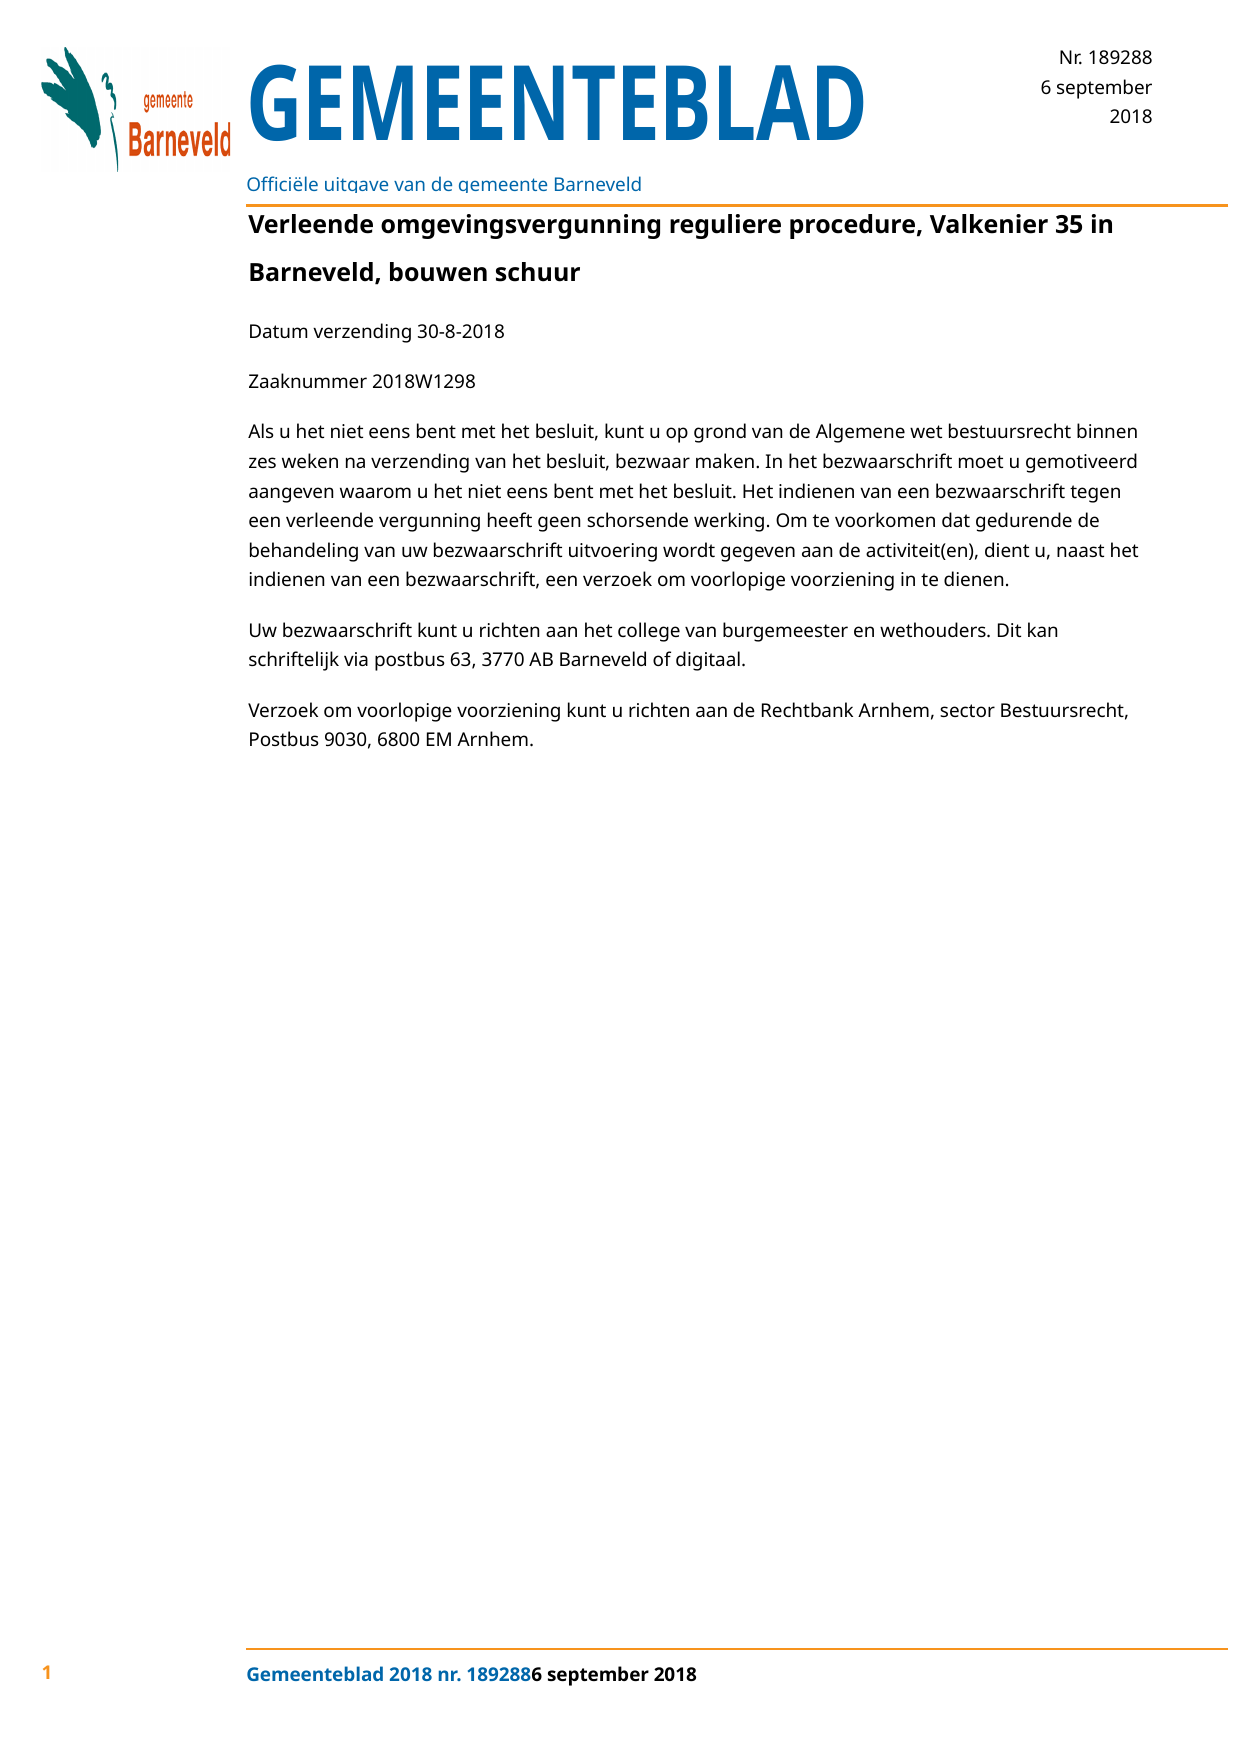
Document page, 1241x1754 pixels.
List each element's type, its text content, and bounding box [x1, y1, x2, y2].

picture [41, 47, 231, 172]
text Zaaknummer 2018W1298 [248, 368, 1152, 394]
text Als u het niet eens bent met het besluit, kunt u op grond van de Algemene wet bestuursrecht binnen zes weken na verzending van het besluit, bezwaar maken. In het bezwaarschrift moet u gemotiveerd aangeven waarom u het niet eens bent met het besluit. Het indienen van een bezwaarschrift tegen een verleende vergunning heeft geen schorsende werking. Om te voorkomen dat gedurende de behandeling van uw bezwaarschrift uitvoering wordt gegeven aan de activiteit(en), dient u, naast het indienen van een bezwaarschrift, een verzoek om voorlopige voorziening in te dienen. [248, 419, 1152, 592]
text Verzoek om voorlopige voorziening kunt u richten aan de Rechtbank Arnhem, sector Bestuursrecht, Postbus 9030, 6800 EM Arnhem. [248, 697, 1152, 752]
text Verleende omgevingsvergunning reguliere procedure, Valkenier 35 in Barneveld, bouwen schuur [248, 207, 1152, 288]
text Datum verzending 30-8-2018 [248, 318, 1152, 344]
text Uw bezwaarschrift kunt u richten aan het college van burgemeester en wethouders. Dit kan schriftelijk via postbus 63, 3770 AB Barneveld of digitaal. [248, 617, 1152, 672]
